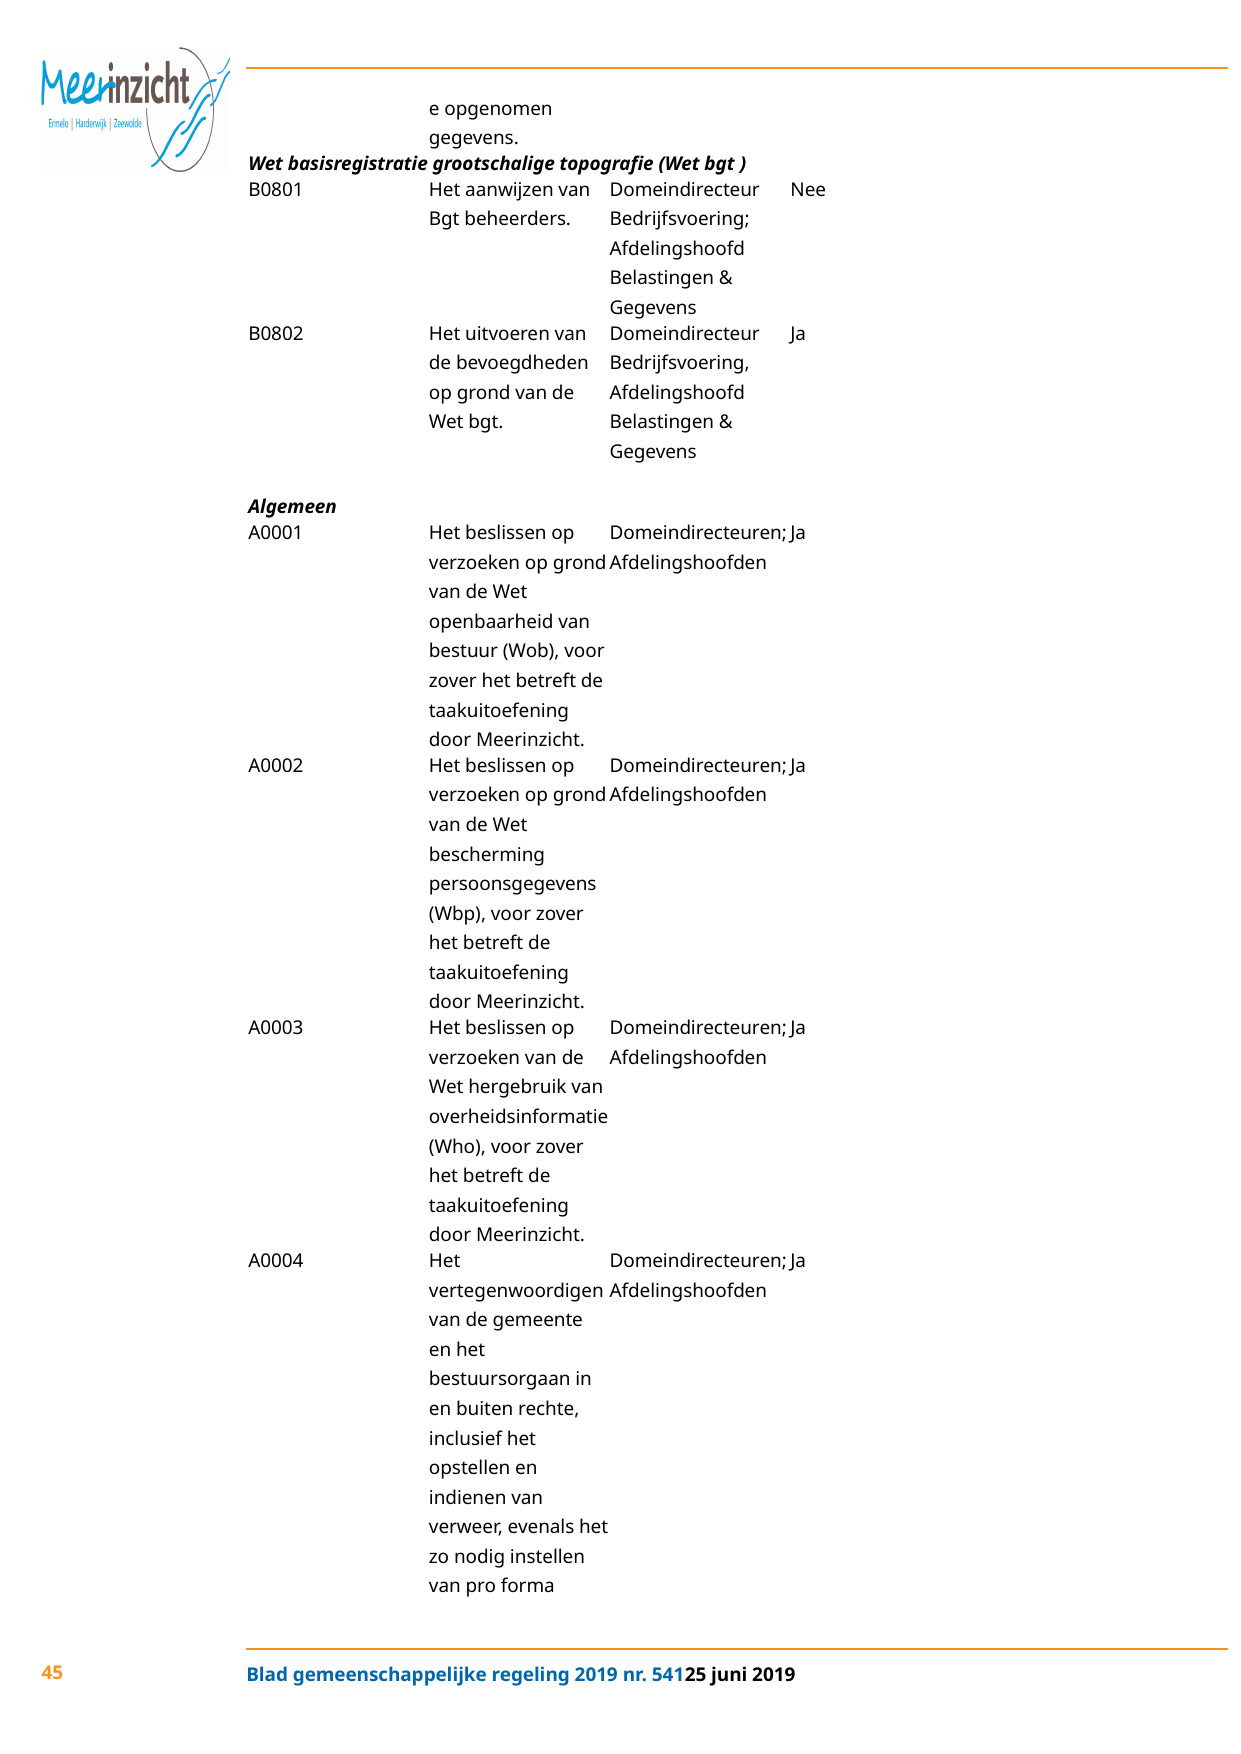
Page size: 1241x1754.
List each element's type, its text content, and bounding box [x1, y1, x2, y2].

table_cell [971, 95, 1152, 150]
table_cell [609, 95, 790, 150]
table_cell [971, 519, 1152, 752]
table_cell Het beslissen op verzoeken van de Wet hergebruik van overheidsinformatie (Who), voor zover het betreft de taakuitoefening door Meerinzicht. [429, 1015, 609, 1247]
table_cell Ja [790, 519, 971, 752]
table_cell Ja [790, 1015, 971, 1247]
table_cell Algemeen [248, 494, 1152, 519]
table_cell [971, 320, 1152, 493]
table_cell e opgenomen gegevens. [429, 95, 609, 150]
table_cell Domeindirecteuren; Afdelingshoofden [609, 752, 790, 1014]
table_cell [971, 752, 1152, 1014]
table_cell Domeindirecteur Bedrijfsvoering; Afdelingshoofd Belastingen & Gegevens [609, 176, 790, 320]
table_cell Domeindirecteuren; Afdelingshoofden [609, 1247, 790, 1598]
table_cell Het vertegenwoordigen van de gemeente en het bestuursorgaan in en buiten rechte, inclusief het opstellen en indienen van verweer, evenals het zo nodig instellen van pro forma [429, 1247, 609, 1598]
picture [41, 47, 231, 172]
table_cell A0001 [248, 519, 429, 752]
table_cell [971, 1247, 1152, 1598]
table_cell Het aanwijzen van Bgt beheerders. [429, 176, 609, 320]
table_cell Het uitvoeren van de bevoegdheden op grond van de Wet bgt. [429, 320, 609, 493]
table_cell A0003 [248, 1015, 429, 1247]
table_cell Ja [790, 1247, 971, 1598]
table_cell Wet basisregistratie grootschalige topografie (Wet bgt ) [248, 150, 1152, 176]
table_cell [790, 95, 971, 150]
table_cell Domeindirecteur Bedrijfsvoering, Afdelingshoofd Belastingen & Gegevens [609, 320, 790, 493]
table_cell Het beslissen op verzoeken op grond van de Wet bescherming persoonsgegevens (Wbp), voor zover het betreft de taakuitoefening door Meerinzicht. [429, 752, 609, 1014]
table_cell B0801 [248, 176, 429, 320]
table_cell Domeindirecteuren; Afdelingshoofden [609, 519, 790, 752]
table_cell A0004 [248, 1247, 429, 1598]
table_cell A0002 [248, 752, 429, 1014]
table_cell [971, 1015, 1152, 1247]
table_cell B0802 [248, 320, 429, 493]
table_cell [971, 176, 1152, 320]
table_cell Het beslissen op verzoeken op grond van de Wet openbaarheid van bestuur (Wob), voor zover het betreft de taakuitoefening door Meerinzicht. [429, 519, 609, 752]
table_cell [248, 95, 429, 150]
table_cell Ja [790, 752, 971, 1014]
table_cell Domeindirecteuren; Afdelingshoofden [609, 1015, 790, 1247]
table_cell Ja [790, 320, 971, 493]
table_cell Nee [790, 176, 971, 320]
